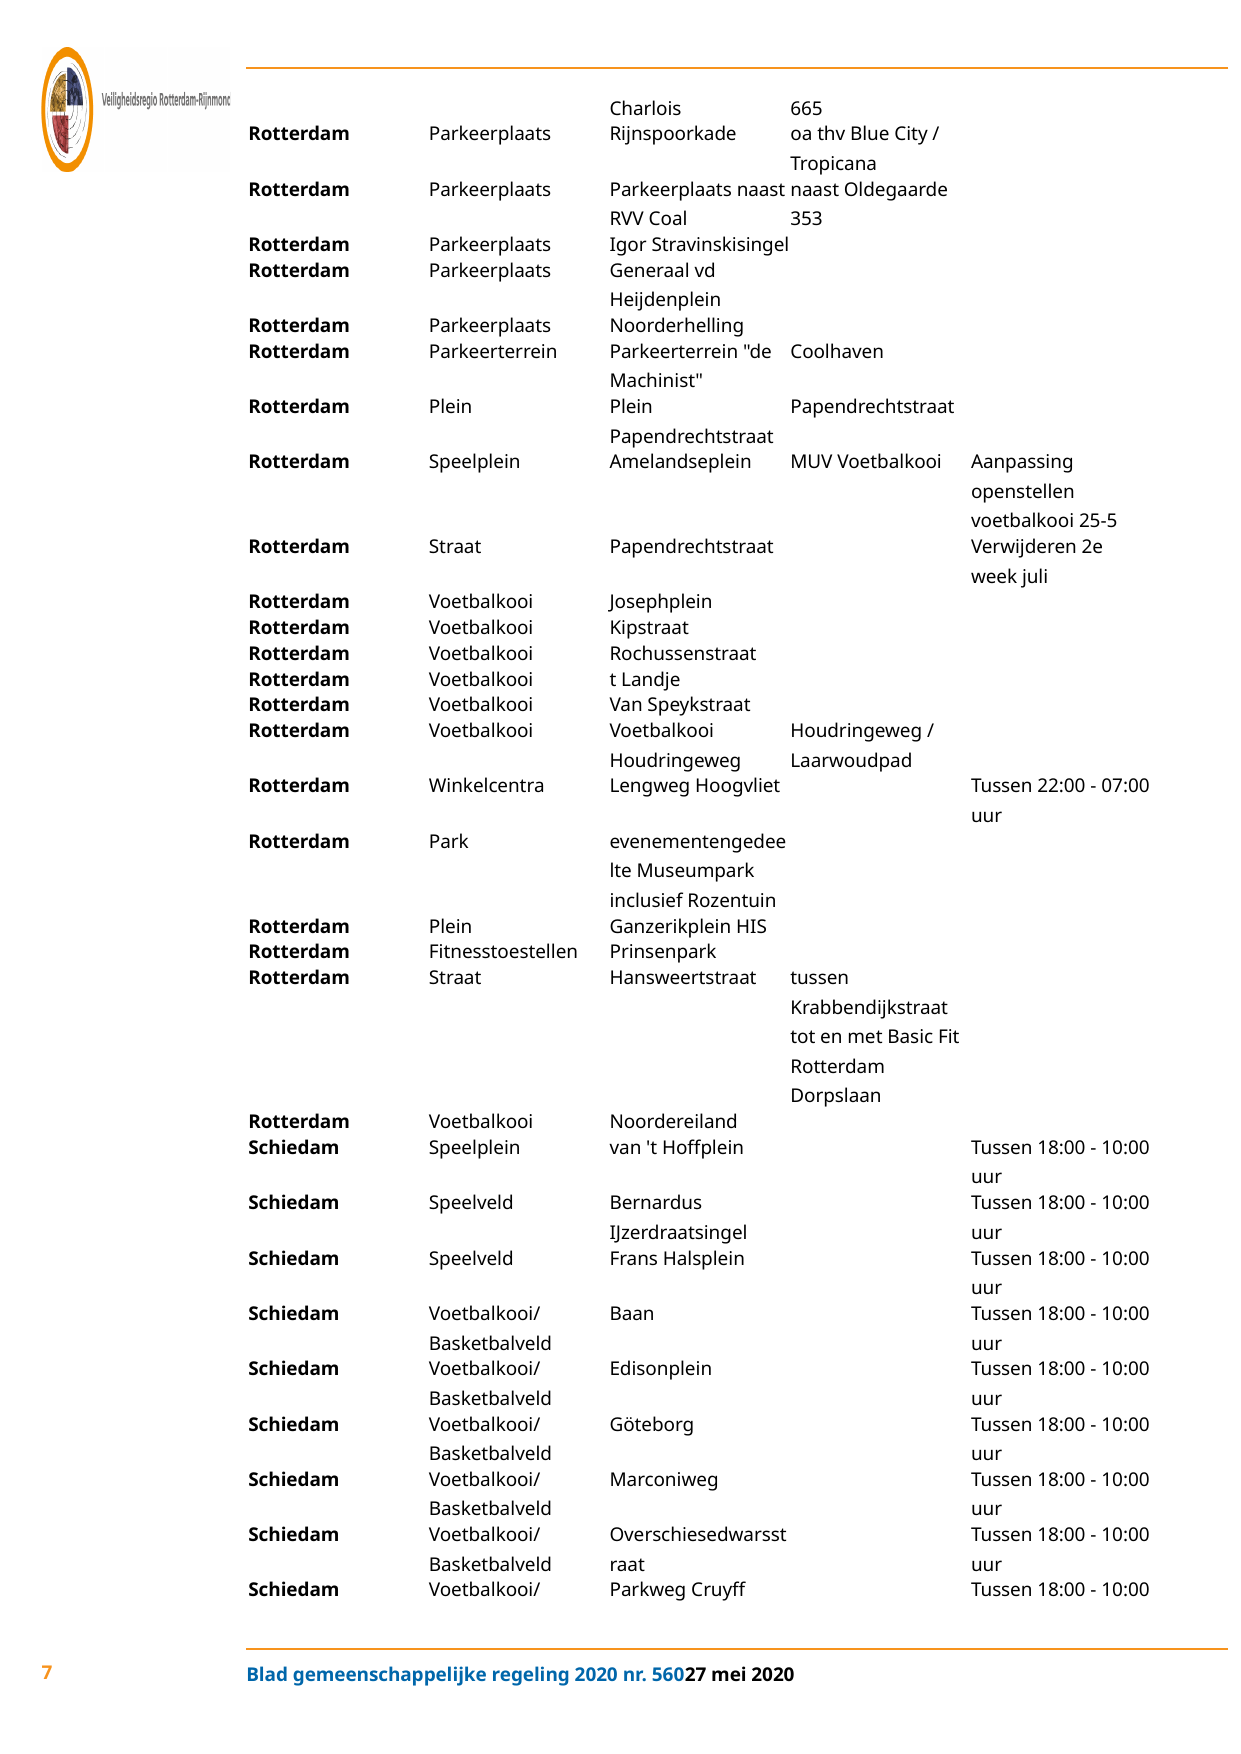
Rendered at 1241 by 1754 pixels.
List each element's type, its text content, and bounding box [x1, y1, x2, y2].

table_cell Schiedam [248, 1466, 429, 1521]
table_cell [790, 1355, 971, 1411]
table_cell Rotterdam [248, 312, 429, 338]
table_cell Voetbalkooi [429, 718, 609, 773]
table_cell Tussen 18:00 - 10:00 uur [971, 1300, 1152, 1355]
table_cell [971, 939, 1152, 964]
table_cell Schiedam [248, 1577, 429, 1602]
table_cell Voetbalkooi/Basketbalveld [429, 1521, 609, 1577]
table_cell [971, 589, 1152, 614]
table_cell Plein [429, 393, 609, 448]
table_cell [971, 257, 1152, 312]
table_cell Parkeerterrein "de Machinist" [609, 338, 790, 393]
table_cell [790, 1466, 971, 1521]
table_cell Voetbalkooi [429, 692, 609, 717]
table_cell Generaal vd Heijdenplein [609, 257, 790, 312]
table_cell Schiedam [248, 1521, 429, 1577]
table_cell Schiedam [248, 1245, 429, 1300]
table_cell Kipstraat [609, 615, 790, 640]
table_cell MUV Voetbalkooi [790, 449, 971, 533]
table_cell Voetbalkooi/ [429, 1577, 609, 1602]
table_cell Speelplein [429, 449, 609, 533]
table_cell Rotterdam [248, 913, 429, 939]
table_cell Voetbalkooi [429, 589, 609, 614]
table_cell Voetbalkooi [429, 640, 609, 666]
table_cell Tussen 18:00 - 10:00 uur [971, 1466, 1152, 1521]
table_cell Rotterdam [248, 666, 429, 692]
table_cell [971, 718, 1152, 773]
table_cell Plein Papendrechtstraat [609, 393, 790, 448]
table_cell Edisonplein [609, 1355, 790, 1411]
table_cell Overschiesedwarsstraat [609, 1521, 790, 1577]
table_cell Aanpassing openstellen voetbalkooi 25-5 [971, 449, 1152, 533]
table_cell Schiedam [248, 1355, 429, 1411]
table_cell Schiedam [248, 1190, 429, 1245]
table_cell Houdringeweg / Laarwoudpad [790, 718, 971, 773]
table_cell Tussen 18:00 - 10:00 uur [971, 1521, 1152, 1577]
table_cell Charlois [609, 95, 790, 121]
table_cell Voetbalkooi/Basketbalveld [429, 1466, 609, 1521]
table_cell Amelandseplein [609, 449, 790, 533]
table_cell [971, 176, 1152, 231]
table_cell [790, 1577, 971, 1602]
table_cell Voetbalkooi [429, 1109, 609, 1134]
table_cell Voetbalkooi [429, 666, 609, 692]
table_cell van 't Hoffplein [609, 1134, 790, 1189]
table_cell Rochussenstraat [609, 640, 790, 666]
table_cell 665 [790, 95, 971, 121]
table_cell Bernardus IJzerdraatsingel [609, 1190, 790, 1245]
table_cell Coolhaven [790, 338, 971, 393]
table_cell [790, 589, 971, 614]
table_cell [790, 1190, 971, 1245]
table_cell Tussen 18:00 - 10:00 uur [971, 1134, 1152, 1189]
table_cell Igor Stravinskisingel [609, 231, 790, 257]
table_cell [790, 692, 971, 717]
table_cell [971, 95, 1152, 121]
table_cell t Landje [609, 666, 790, 692]
table_cell [790, 666, 971, 692]
table_cell Schiedam [248, 1134, 429, 1189]
table_cell naast Oldegaarde 353 [790, 176, 971, 231]
table_cell [790, 773, 971, 828]
table_cell Baan [609, 1300, 790, 1355]
table_cell Ganzerikplein HIS [609, 913, 790, 939]
table_cell [790, 231, 971, 257]
table_cell Schiedam [248, 1300, 429, 1355]
table_cell Tussen 18:00 - 10:00 uur [971, 1411, 1152, 1466]
table_cell Rotterdam [248, 773, 429, 828]
table_cell Rotterdam [248, 964, 429, 1108]
table_cell [790, 1134, 971, 1189]
table_cell [790, 1521, 971, 1577]
table_cell Tussen 18:00 - 10:00 uur [971, 1245, 1152, 1300]
table_cell [971, 338, 1152, 393]
table_cell Tussen 18:00 - 10:00 uur [971, 1190, 1152, 1245]
table_cell Josephplein [609, 589, 790, 614]
table_cell [971, 312, 1152, 338]
table_cell Voetbalkooi/Basketbalveld [429, 1355, 609, 1411]
table_cell Marconiweg [609, 1466, 790, 1521]
table_cell Voetbalkooi/Basketbalveld [429, 1411, 609, 1466]
table_cell Noordereiland [609, 1109, 790, 1134]
table_cell Lengweg Hoogvliet [609, 773, 790, 828]
table_cell Park [429, 828, 609, 913]
table_cell Göteborg [609, 1411, 790, 1466]
table_cell Tussen 22:00 - 07:00 uur [971, 773, 1152, 828]
table_cell [971, 121, 1152, 176]
table_cell [971, 231, 1152, 257]
picture [41, 47, 231, 172]
table_cell Parkeerplaats [429, 312, 609, 338]
table_cell Rotterdam [248, 615, 429, 640]
table_cell [429, 95, 609, 121]
table_cell [790, 1109, 971, 1134]
table_cell Rotterdam [248, 640, 429, 666]
table_cell Tussen 18:00 - 10:00 [971, 1577, 1152, 1602]
table_cell Winkelcentra [429, 773, 609, 828]
table_cell Parkeerplaats [429, 121, 609, 176]
table_cell [790, 939, 971, 964]
table_cell [790, 615, 971, 640]
table_cell Rotterdam [248, 692, 429, 717]
table_cell Rotterdam [248, 1109, 429, 1134]
table_cell [971, 964, 1152, 1108]
table_cell Van Speykstraat [609, 692, 790, 717]
table_cell Parkeerplaats naast RVV Coal [609, 176, 790, 231]
table_cell Tussen 18:00 - 10:00 uur [971, 1355, 1152, 1411]
table_cell oa thv Blue City / Tropicana [790, 121, 971, 176]
table_cell Parkeerplaats [429, 176, 609, 231]
table_cell Rotterdam [248, 449, 429, 533]
table_cell [971, 666, 1152, 692]
table_cell Hansweertstraat [609, 964, 790, 1108]
table_cell Rotterdam [248, 939, 429, 964]
table_cell Verwijderen 2e week juli [971, 534, 1152, 589]
table_cell [790, 1411, 971, 1466]
table_cell Papendrechtstraat [790, 393, 971, 448]
table_cell Voetbalkooi/Basketbalveld [429, 1300, 609, 1355]
table_cell Speelveld [429, 1245, 609, 1300]
table_cell [971, 393, 1152, 448]
table_cell Voetbalkooi [429, 615, 609, 640]
table_cell [790, 640, 971, 666]
table_cell [971, 828, 1152, 913]
table_cell Rotterdam [248, 121, 429, 176]
table_cell Parkeerplaats [429, 257, 609, 312]
table_cell Speelplein [429, 1134, 609, 1189]
table_cell Rotterdam [248, 176, 429, 231]
table_cell Noorderhelling [609, 312, 790, 338]
table_cell Rotterdam [248, 589, 429, 614]
table_cell Straat [429, 534, 609, 589]
table_cell [790, 1300, 971, 1355]
table_cell Rotterdam [248, 393, 429, 448]
table_cell tussen Krabbendijkstraat tot en met Basic Fit Rotterdam Dorpslaan [790, 964, 971, 1108]
table_cell Prinsenpark [609, 939, 790, 964]
table_cell Rijnspoorkade [609, 121, 790, 176]
table_cell [248, 95, 429, 121]
table_cell Rotterdam [248, 257, 429, 312]
table_cell [790, 312, 971, 338]
table_cell [971, 692, 1152, 717]
table_cell [790, 913, 971, 939]
table_cell Rotterdam [248, 338, 429, 393]
table_cell Rotterdam [248, 828, 429, 913]
table_cell [790, 1245, 971, 1300]
table_cell Rotterdam [248, 534, 429, 589]
table_cell [971, 913, 1152, 939]
table_cell Straat [429, 964, 609, 1108]
table_cell [971, 640, 1152, 666]
table_cell Plein [429, 913, 609, 939]
table_cell Rotterdam [248, 718, 429, 773]
table_cell [790, 534, 971, 589]
table_cell Parkweg Cruyff [609, 1577, 790, 1602]
table_cell Fitnesstoestellen [429, 939, 609, 964]
table_cell Rotterdam [248, 231, 429, 257]
table_cell [971, 1109, 1152, 1134]
table_cell [790, 257, 971, 312]
table_cell Voetbalkooi Houdringeweg [609, 718, 790, 773]
table_cell [971, 615, 1152, 640]
table_cell Parkeerterrein [429, 338, 609, 393]
table_cell Frans Halsplein [609, 1245, 790, 1300]
table_cell Papendrechtstraat [609, 534, 790, 589]
table_cell Parkeerplaats [429, 231, 609, 257]
table_cell Speelveld [429, 1190, 609, 1245]
table_cell Schiedam [248, 1411, 429, 1466]
table_cell [790, 828, 971, 913]
table_cell evenementengedeelte Museumpark inclusief Rozentuin [609, 828, 790, 913]
